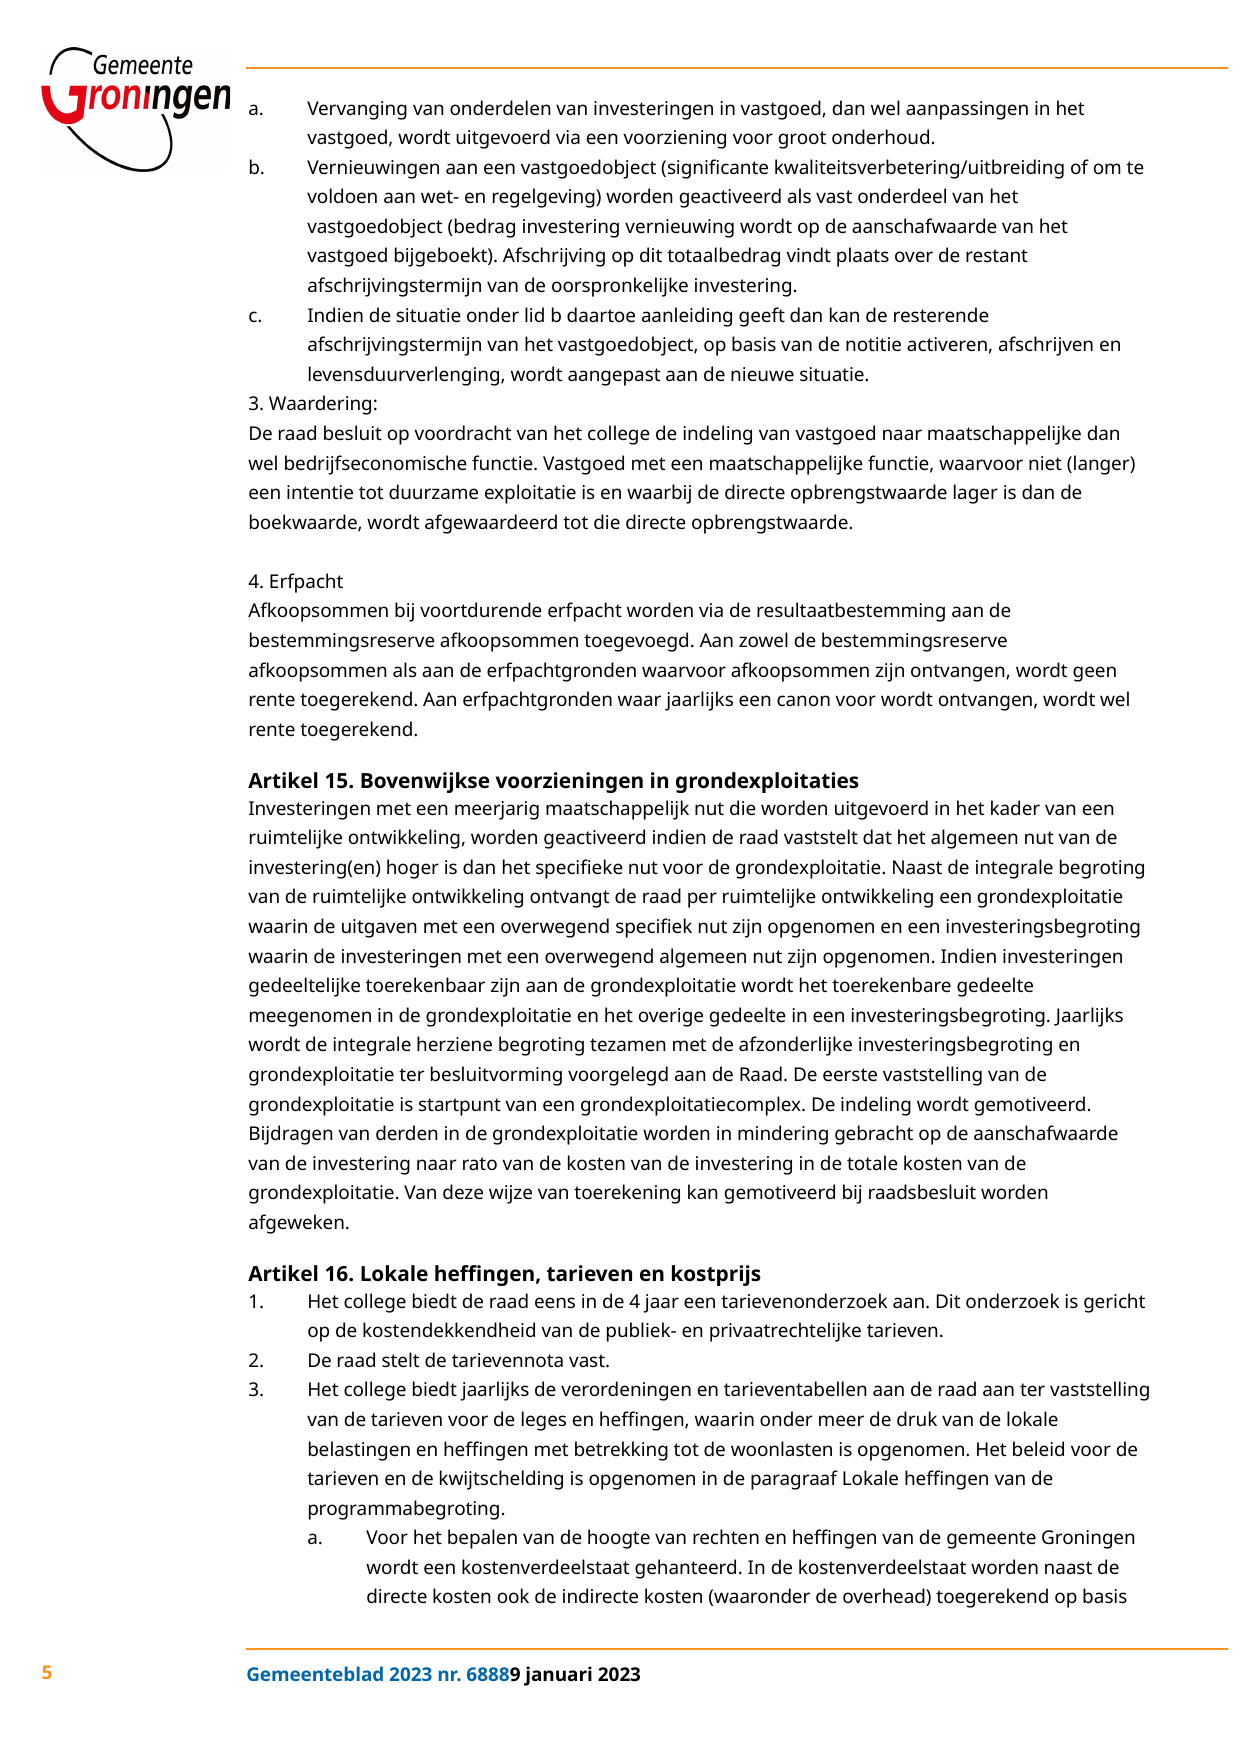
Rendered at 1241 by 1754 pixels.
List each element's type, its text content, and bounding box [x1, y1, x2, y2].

list Indien de situatie onder lid b daartoe aanleiding geeft dan kan de resterende afschrijvingstermijn van het vastgoedobject, op basis van de notitie activeren, afschrijven en levensduurverlenging, wordt aangepast aan de nieuwe situatie. [248, 302, 1152, 387]
text Artikel 15. Bovenwijkse voorzieningen in grondexploitaties [248, 766, 1152, 795]
text Artikel 16. Lokale heffingen, tarieven en kostprijs [248, 1259, 1152, 1288]
text 4. Erfpacht [248, 568, 1152, 594]
text Afkoopsommen bij voortdurende erfpacht worden via de resultaatbestemming aan de bestemmingsreserve afkoopsommen toegevoegd. Aan zowel de bestemmingsreserve afkoopsommen als aan de erfpachtgronden waarvoor afkoopsommen zijn ontvangen, wordt geen rente toegerekend. Aan erfpachtgronden waar jaarlijks een canon voor wordt ontvangen, wordt wel rente toegerekend. [248, 598, 1152, 742]
list Vernieuwingen aan een vastgoedobject (significante kwaliteitsverbetering/uitbreiding of om te voldoen aan wet- en regelgeving) worden geactiveerd als vast onderdeel van het vastgoedobject (bedrag investering vernieuwing wordt op de aanschafwaarde van het vastgoed bijgeboekt). Afschrijving op dit totaalbedrag vindt plaats over de restant afschrijvingstermijn van de oorspronkelijke investering. [248, 154, 1152, 298]
list Voor het bepalen van de hoogte van rechten en heffingen van de gemeente Groningen wordt een kostenverdeelstaat gehanteerd. In de kostenverdeelstaat worden naast de directe kosten ook de indirecte kosten (waaronder de overhead) toegerekend op basis [307, 1524, 1152, 1609]
list Vervanging van onderdelen van investeringen in vastgoed, dan wel aanpassingen in het vastgoed, wordt uitgevoerd via een voorziening voor groot onderhoud. [248, 95, 1152, 150]
picture [41, 47, 231, 172]
text Investeringen met een meerjarig maatschappelijk nut die worden uitgevoerd in het kader van een ruimtelijke ontwikkeling, worden geactiveerd indien de raad vaststelt dat het algemeen nut van de investering(en) hoger is dan het specifieke nut voor de grondexploitatie. Naast de integrale begroting van de ruimtelijke ontwikkeling ontvangt de raad per ruimtelijke ontwikkeling een grondexploitatie waarin de uitgaven met een overwegend specifiek nut zijn opgenomen en een investeringsbegroting waarin de investeringen met een overwegend algemeen nut zijn opgenomen. Indien investeringen gedeeltelijke toerekenbaar zijn aan de grondexploitatie wordt het toerekenbare gedeelte meegenomen in de grondexploitatie en het overige gedeelte in een investeringsbegroting. Jaarlijks wordt de integrale herziene begroting tezamen met de afzonderlijke investeringsbegroting en grondexploitatie ter besluitvorming voorgelegd aan de Raad. De eerste vaststelling van de grondexploitatie is startpunt van een grondexploitatiecomplex. De indeling wordt gemotiveerd. Bijdragen van derden in de grondexploitatie worden in mindering gebracht op de aanschafwaarde van de investering naar rato van de kosten van de investering in de totale kosten van de grondexploitatie. Van deze wijze van toerekening kan gemotiveerd bij raadsbesluit worden afgeweken. [248, 795, 1152, 1235]
text 3. Waardering: [248, 391, 1152, 416]
list Het college biedt jaarlijks de verordeningen en tarieventabellen aan de raad aan ter vaststelling van de tarieven voor de leges en heffingen, waarin onder meer de druk van de lokale belastingen en heffingen met betrekking tot de woonlasten is opgenomen. Het beleid voor de tarieven en de kwijtschelding is opgenomen in de paragraaf Lokale heffingen van de programmabegroting. [248, 1377, 1152, 1521]
text De raad besluit op voordracht van het college de indeling van vastgoed naar maatschappelijke dan wel bedrijfseconomische functie. Vastgoed met een maatschappelijke functie, waarvoor niet (langer) een intentie tot duurzame exploitatie is en waarbij de directe opbrengstwaarde lager is dan de boekwaarde, wordt afgewaardeerd tot die directe opbrengstwaarde. [248, 420, 1152, 535]
list Het college biedt de raad eens in de 4 jaar een tarievenonderzoek aan. Dit onderzoek is gericht op de kostendekkendheid van de publiek- en privaatrechtelijke tarieven. [248, 1288, 1152, 1343]
list De raad stelt de tarievennota vast. [248, 1347, 1152, 1373]
